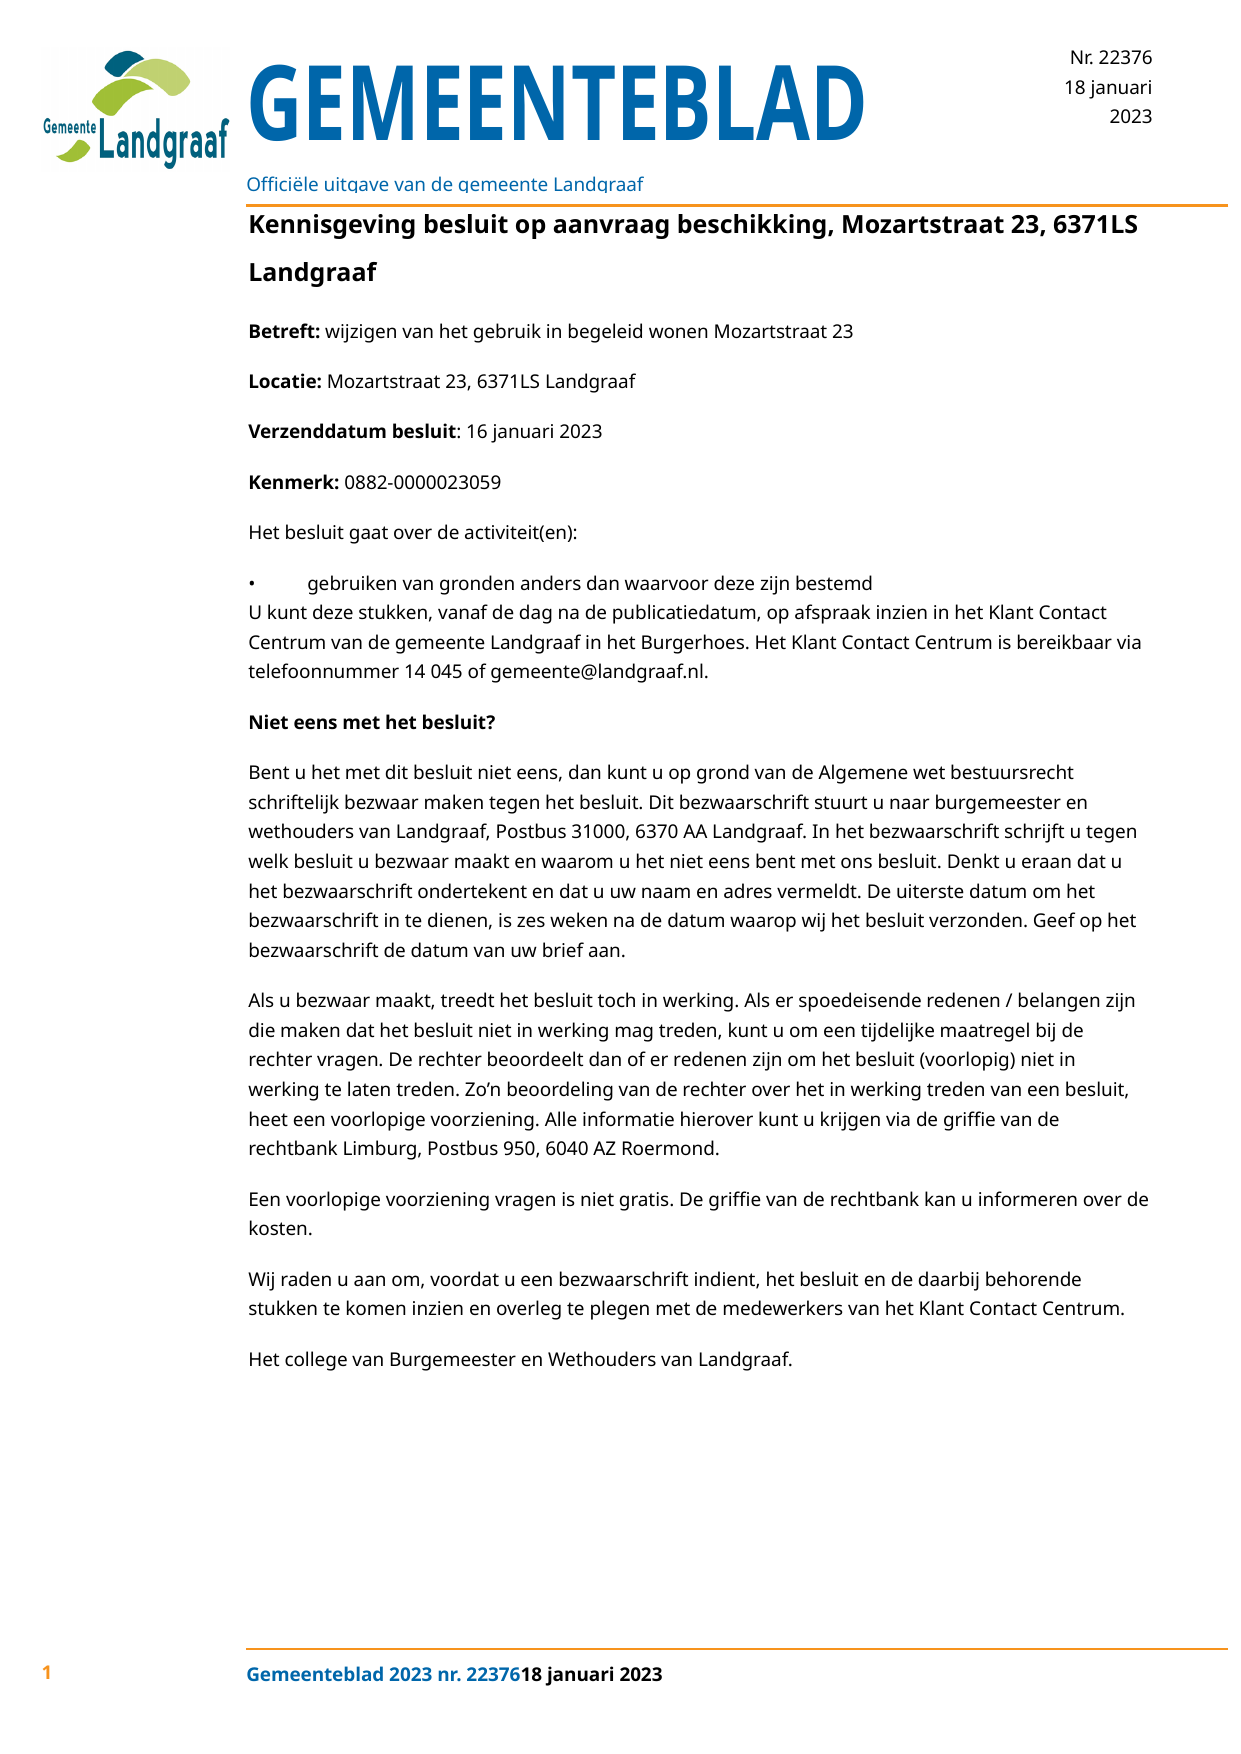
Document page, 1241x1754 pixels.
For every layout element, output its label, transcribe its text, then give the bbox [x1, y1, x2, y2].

text Het besluit gaat over de activiteit(en): [248, 519, 1152, 545]
text Bent u het met dit besluit niet eens, dan kunt u op grond van de Algemene wet bestuursrecht schriftelijk bezwaar maken tegen het besluit. Dit bezwaarschrift stuurt u naar burgemeester en wethouders van Landgraaf, Postbus 31000, 6370 AA Landgraaf. In het bezwaarschrift schrijft u tegen welk besluit u bezwaar maakt en waarom u het niet eens bent met ons besluit. Denkt u eraan dat u het bezwaarschrift ondertekent en dat u uw naam en adres vermeldt. De uiterste datum om het bezwaarschrift in te dienen, is zes weken na de datum waarop wij het besluit verzonden. Geef op het bezwaarschrift de datum van uw brief aan. [248, 759, 1152, 963]
list gebruiken van gronden anders dan waarvoor deze zijn bestemd [248, 570, 1152, 596]
text Een voorlopige voorziening vragen is niet gratis. De griffie van de rechtbank kan u informeren over de kosten. [248, 1186, 1152, 1241]
text Kenmerk: 0882-0000023059 [248, 469, 1152, 495]
text Wij raden u aan om, voordat u een bezwaarschrift indient, het besluit en de daarbij behorende stukken te komen inzien en overleg te plegen met de medewerkers van het Klant Contact Centrum. [248, 1266, 1152, 1321]
text Verzenddatum besluit: 16 januari 2023 [248, 419, 1152, 444]
text Betreft: wijzigen van het gebruik in begeleid wonen Mozartstraat 23 [248, 318, 1152, 344]
text Niet eens met het besluit? [248, 709, 1152, 735]
text U kunt deze stukken, vanaf de dag na de publicatiedatum, op afspraak inzien in het Klant Contact Centrum van de gemeente Landgraaf in het Burgerhoes. Het Klant Contact Centrum is bereikbaar via telefoonnummer 14 045 of gemeente@landgraaf.nl. [248, 599, 1152, 684]
text Locatie: Mozartstraat 23, 6371LS Landgraaf [248, 368, 1152, 394]
picture [41, 47, 231, 172]
text Kennisgeving besluit op aanvraag beschikking, Mozartstraat 23, 6371LS Landgraaf [248, 207, 1152, 288]
text Het college van Burgemeester en Wethouders van Landgraaf. [248, 1346, 1152, 1372]
text Als u bezwaar maakt, treedt het besluit toch in werking. Als er spoedeisende redenen / belangen zijn die maken dat het besluit niet in werking mag treden, kunt u om een tijdelijke maatregel bij de rechter vragen. De rechter beoordeelt dan of er redenen zijn om het besluit (voorlopig) niet in werking te laten treden. Zo’n beoordeling van de rechter over het in werking treden van een besluit, heet een voorlopige voorziening. Alle informatie hierover kunt u krijgen via de griffie van de rechtbank Limburg, Postbus 950, 6040 AZ Roermond. [248, 987, 1152, 1161]
